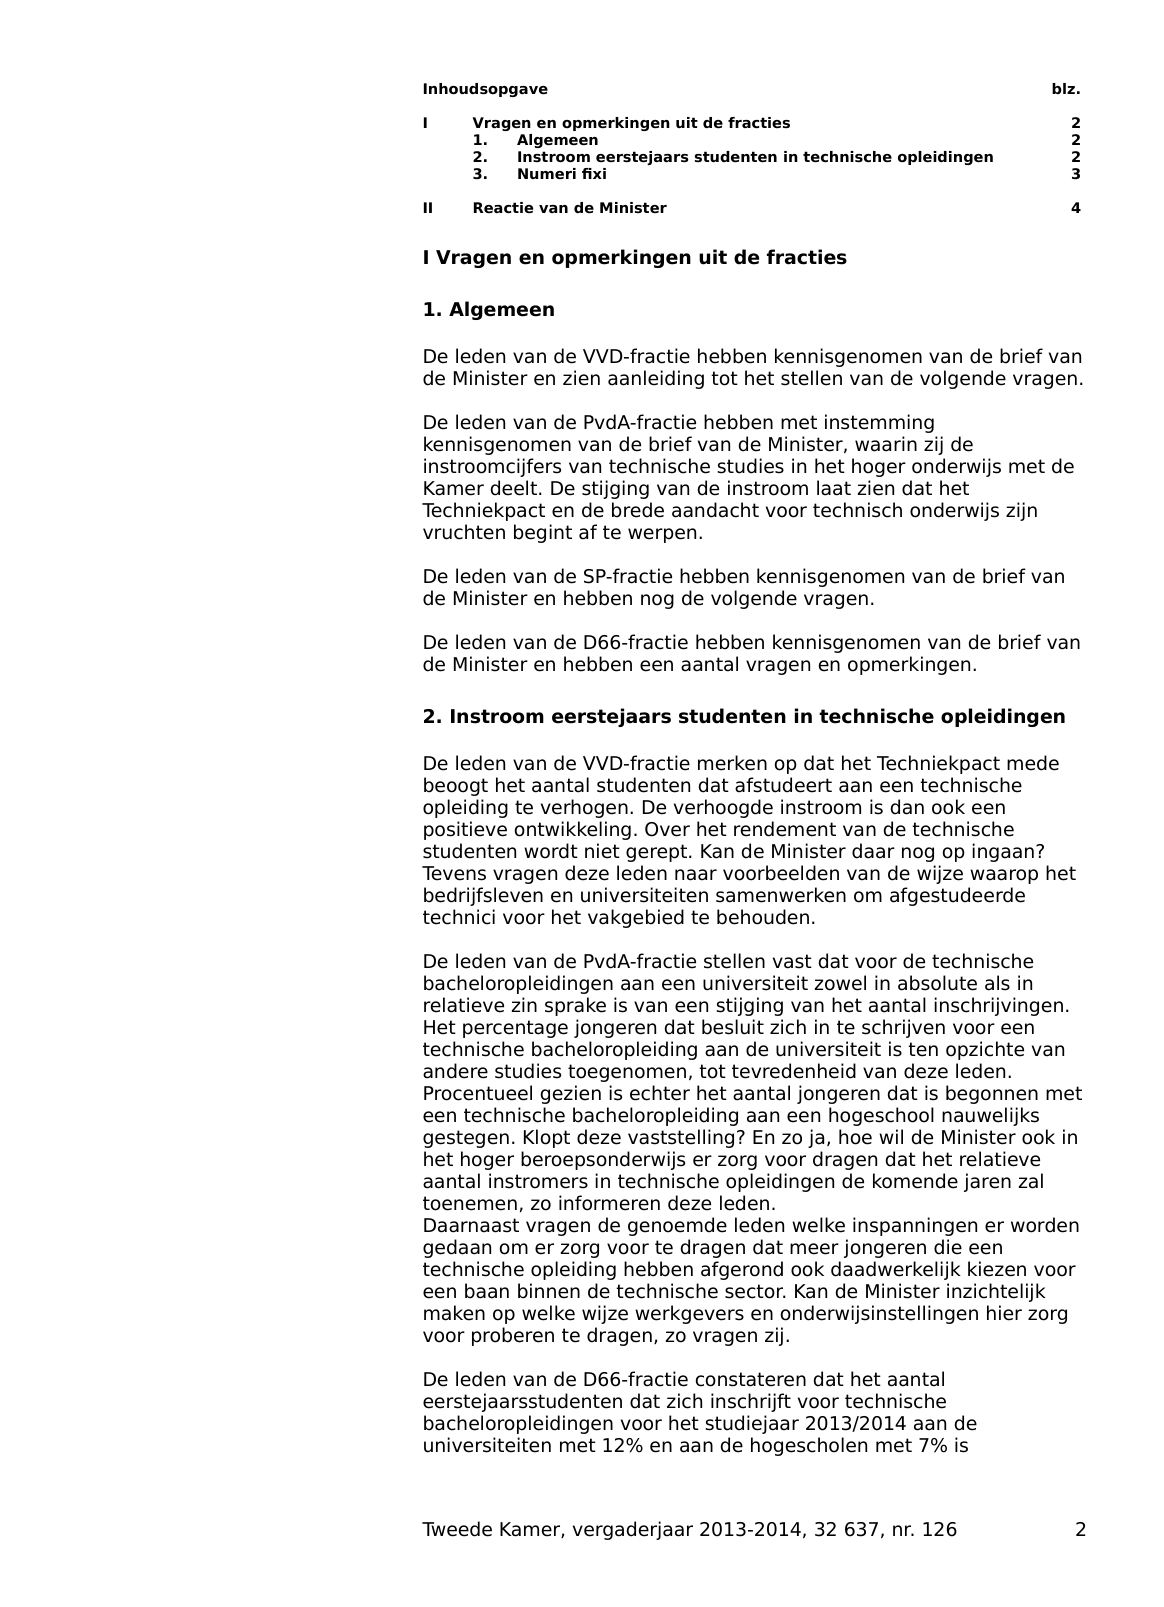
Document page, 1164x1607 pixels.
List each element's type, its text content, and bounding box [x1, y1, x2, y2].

text De leden van de VVD-fractie merken op dat het Techniekpact mede beoogt het aantal studenten dat afstudeert aan een technische opleiding te verhogen. De verhoogde instroom is dan ook een positieve ontwikkeling. Over het rendement van de technische studenten wordt niet gerept. Kan de Minister daar nog op ingaan? Tevens vragen deze leden naar voorbeelden van de wijze waarop het bedrijfsleven en universiteiten samenwerken om afgestudeerde technici voor het vakgebied te behouden. [422, 753, 1087, 929]
table_cell Vragen en opmerkingen uit de fracties [467, 115, 1042, 132]
table_cell [422, 132, 467, 149]
table_cell [511, 98, 1042, 115]
table_cell 1. [467, 132, 511, 149]
table_cell 2 [1042, 132, 1087, 149]
table_cell Reactie van de Minister [467, 200, 1042, 217]
table_cell Numeri fixi [511, 166, 1042, 183]
text Daarnaast vragen de genoemde leden welke inspanningen er worden gedaan om er zorg voor te dragen dat meer jongeren die een technische opleiding hebben afgerond ook daadwerkelijk kiezen voor een baan binnen de technische sector. Kan de Minister inzichtelijk maken op welke wijze werkgevers en onderwijsinstellingen hier zorg voor proberen te dragen, zo vragen zij. [422, 1215, 1087, 1347]
table_cell [511, 183, 1042, 200]
table_cell Algemeen [511, 132, 1042, 149]
table_cell [467, 98, 511, 115]
subtitle 2. Instroom eerstejaars studenten in technische opleidingen [422, 706, 1087, 728]
subtitle I Vragen en opmerkingen uit de fracties [422, 247, 1087, 269]
text De leden van de PvdA-fractie hebben met instemming kennisgenomen van de brief van de Minister, waarin zij de instroomcijfers van technische studies in het hoger onderwijs met de Kamer deelt. De stijging van de instroom laat zien dat het Techniekpact en de brede aandacht voor technisch onderwijs zijn vruchten begint af te werpen. [422, 412, 1087, 544]
table_cell 2. [467, 149, 511, 166]
text De leden van de D66-fractie constateren dat het aantal eerstejaarsstudenten dat zich inschrijft voor technische bacheloropleidingen voor het studiejaar 2013/2014 aan de universiteiten met 12% en aan de hogescholen met 7% is [422, 1369, 1087, 1457]
text De leden van de SP-fractie hebben kennisgenomen van de brief van de Minister en hebben nog de volgende vragen. [422, 566, 1087, 610]
table_cell [422, 98, 467, 115]
text De leden van de PvdA-fractie stellen vast dat voor de technische bacheloropleidingen aan een universiteit zowel in absolute als in relatieve zin sprake is van een stijging van het aantal inschrijvingen. Het percentage jongeren dat besluit zich in te schrijven voor een technische bacheloropleiding aan de universiteit is ten opzichte van andere studies toegenomen, tot tevredenheid van deze leden. Procentueel gezien is echter het aantal jongeren dat is begonnen met een technische bacheloropleiding aan een hogeschool nauwelijks gestegen. Klopt deze vaststelling? En zo ja, hoe wil de Minister ook in het hoger beroepsonderwijs er zorg voor dragen dat het relatieve aantal instromers in technische opleidingen de komende jaren zal toenemen, zo informeren deze leden. [422, 951, 1087, 1215]
table_cell I [422, 115, 467, 132]
table_cell II [422, 200, 467, 217]
table_cell 3 [1042, 166, 1087, 183]
table_cell [422, 166, 467, 183]
text De leden van de VVD-fractie hebben kennisgenomen van de brief van de Minister en zien aanleiding tot het stellen van de volgende vragen. [422, 346, 1087, 390]
table_cell [1042, 98, 1087, 115]
subtitle 1. Algemeen [422, 299, 1087, 321]
table_cell 3. [467, 166, 511, 183]
table_cell Instroom eerstejaars studenten in technische opleidingen [511, 149, 1042, 166]
table_header blz. [1042, 81, 1087, 98]
text De leden van de D66-fractie hebben kennisgenomen van de brief van de Minister en hebben een aantal vragen en opmerkingen. [422, 632, 1087, 676]
table_cell [422, 183, 467, 200]
table_cell [422, 149, 467, 166]
table_cell 2 [1042, 149, 1087, 166]
table_cell [1042, 183, 1087, 200]
table_cell [467, 183, 511, 200]
table_cell 4 [1042, 200, 1087, 217]
table_cell 2 [1042, 115, 1087, 132]
table_header Inhoudsopgave [422, 81, 1042, 98]
